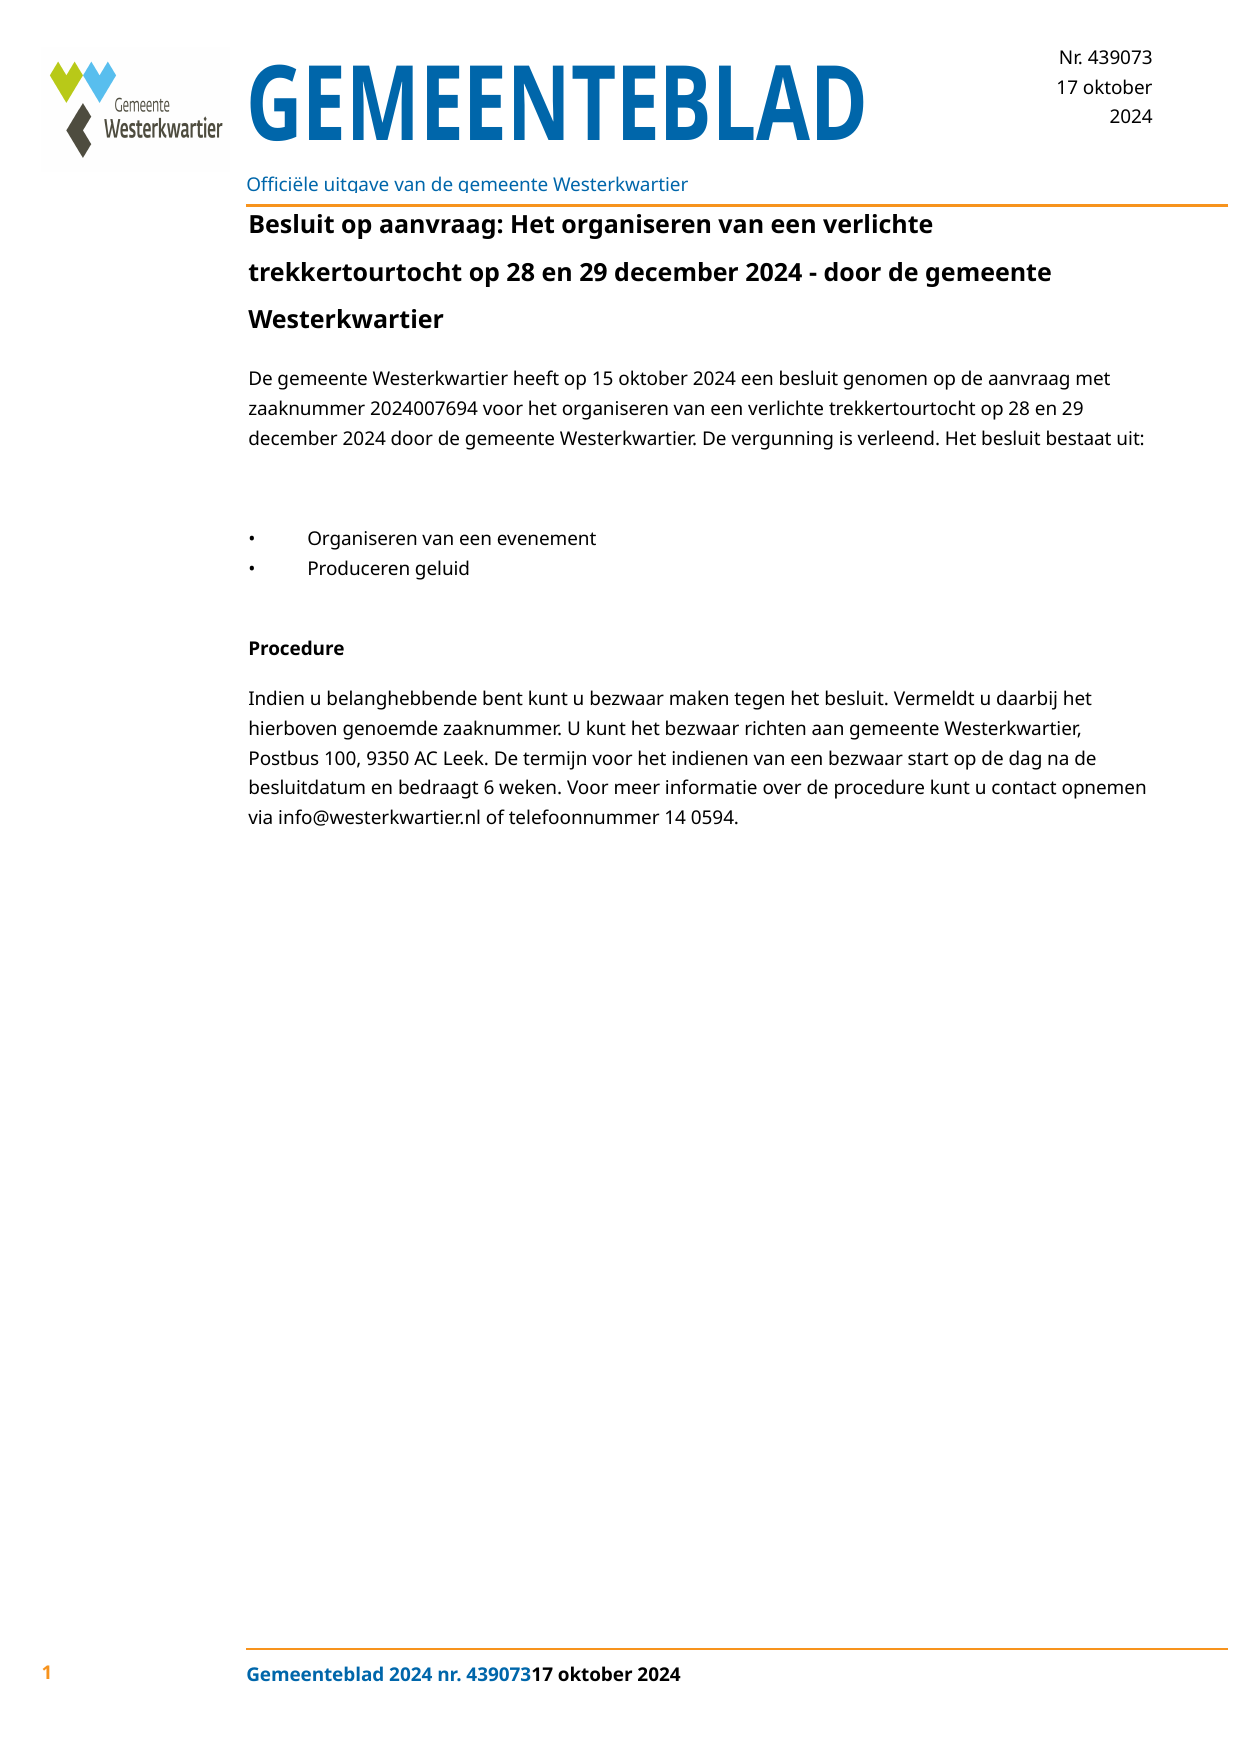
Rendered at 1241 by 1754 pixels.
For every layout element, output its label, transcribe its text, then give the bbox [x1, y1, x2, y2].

list Produceren geluid [248, 555, 1152, 581]
text De gemeente Westerkwartier heeft op 15 oktober 2024 een besluit genomen op de aanvraag met zaaknummer 2024007694 voor het organiseren van een verlichte trekkertourtocht op 28 en 29 december 2024 door de gemeente Westerkwartier. De vergunning is verleend. Het besluit bestaat uit: [248, 366, 1152, 450]
text Indien u belanghebbende bent kunt u bezwaar maken tegen het besluit. Vermeldt u daarbij het hierboven genoemde zaaknummer. U kunt het bezwaar richten aan gemeente Westerkwartier, Postbus 100, 9350 AC Leek. De termijn voor het indienen van een bezwaar start op de dag na de besluitdatum en bedraagt 6 weken. Voor meer informatie over de procedure kunt u contact opnemen via info@westerkwartier.nl of telefoonnummer 14 0594. [248, 686, 1152, 829]
text Besluit op aanvraag: Het organiseren van een verlichte trekkertourtocht op 28 en 29 december 2024 - door de gemeente Westerkwartier [248, 207, 1152, 336]
text Procedure [248, 635, 1152, 661]
list Organiseren van een evenement [248, 526, 1152, 551]
picture [41, 47, 231, 172]
